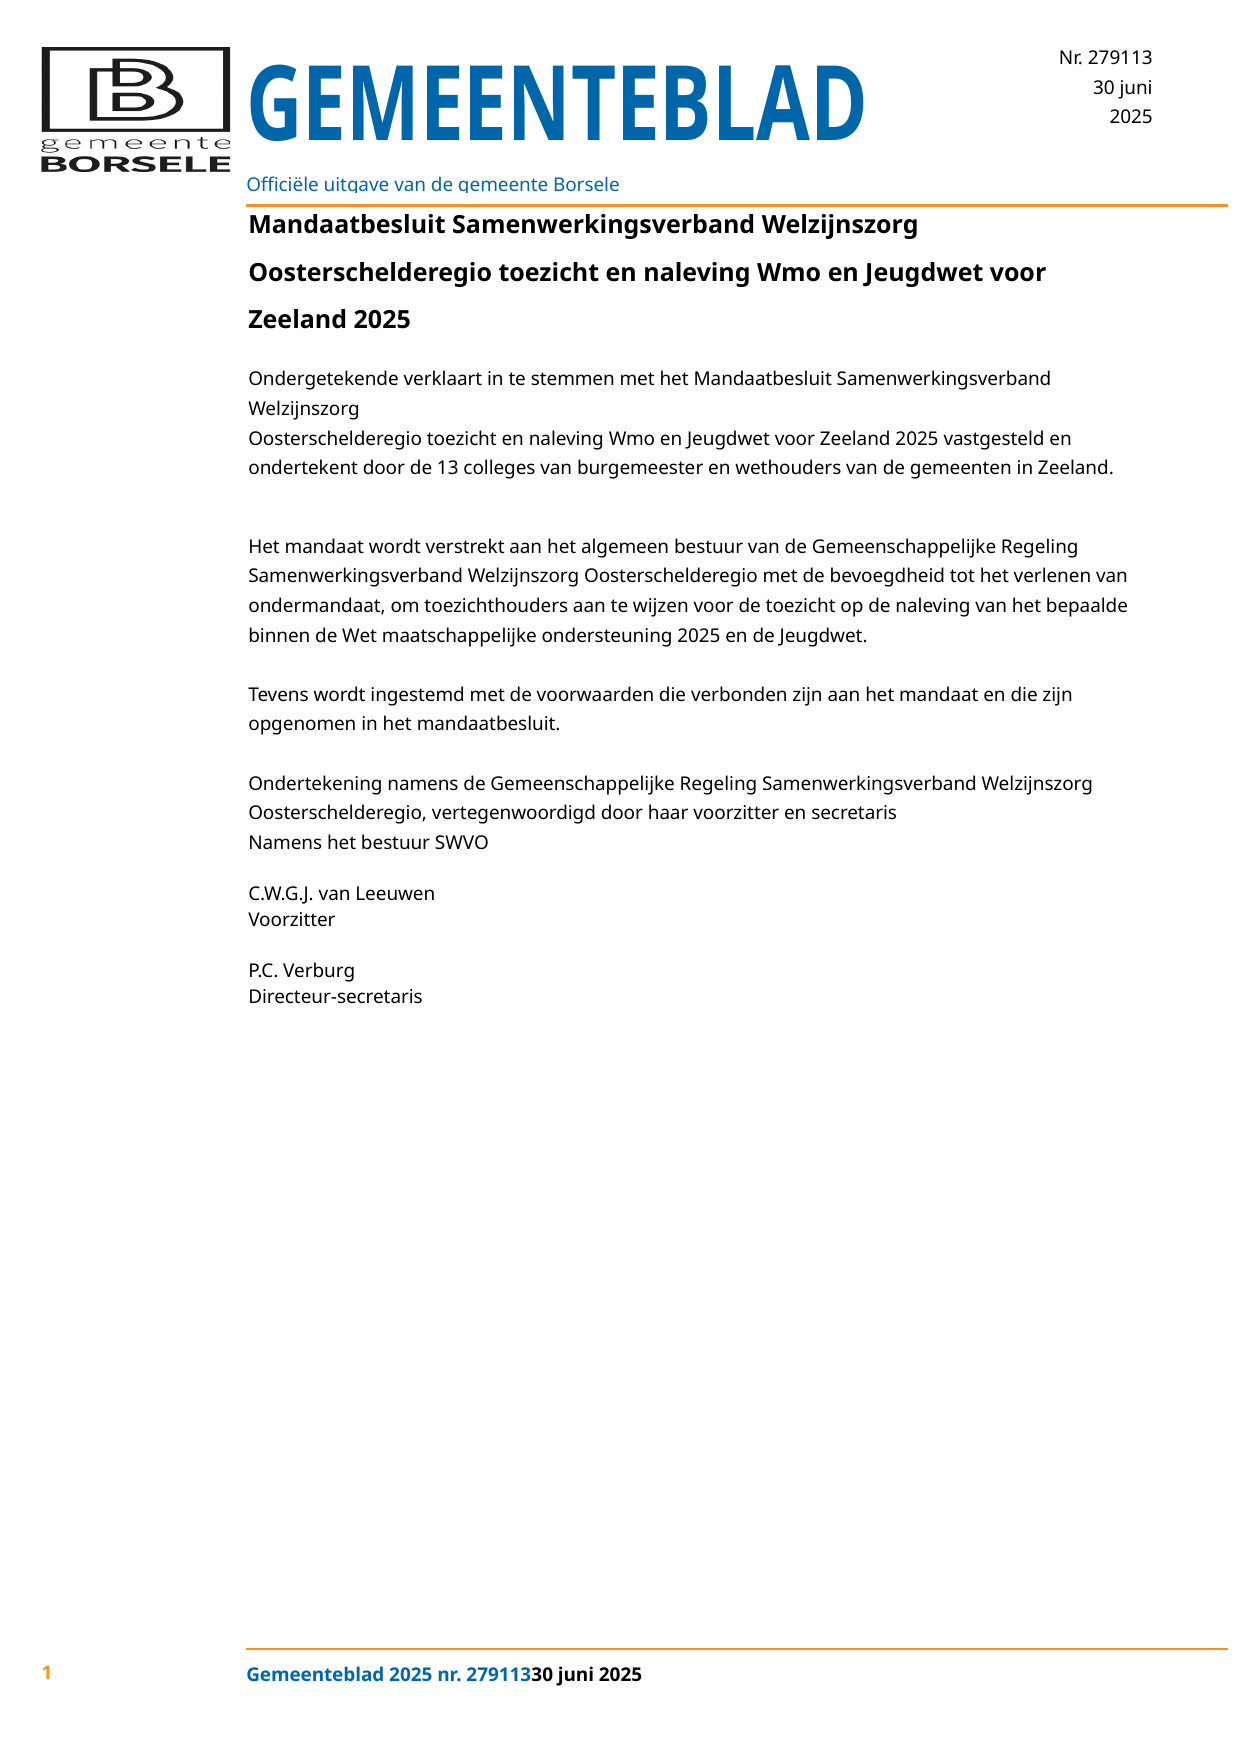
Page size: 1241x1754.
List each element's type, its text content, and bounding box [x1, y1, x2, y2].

text P.C. Verburg [248, 958, 1152, 983]
text C.W.G.J. van Leeuwen [248, 880, 1152, 906]
text Mandaatbesluit Samenwerkingsverband Welzijnszorg Oosterschelderegio toezicht en naleving Wmo en Jeugdwet voor Zeeland 2025 [248, 207, 1152, 336]
text Voorzitter [248, 906, 1152, 932]
text Oosterschelderegio toezicht en naleving Wmo en Jeugdwet voor Zeeland 2025 vastgesteld en ondertekent door de 13 colleges van burgemeester en wethouders van de gemeenten in Zeeland. [248, 425, 1152, 480]
text Ondergetekende verklaart in te stemmen met het Mandaatbesluit Samenwerkingsverband Welzijnszorg [248, 366, 1152, 421]
text Het mandaat wordt verstrekt aan het algemeen bestuur van de Gemeenschappelijke Regeling Samenwerkingsverband Welzijnszorg Oosterschelderegio met de bevoegdheid tot het verlenen van ondermandaat, om toezichthouders aan te wijzen voor de toezicht op de naleving van het bepaalde binnen de Wet maatschappelijke ondersteuning 2025 en de Jeugdwet. [248, 533, 1152, 648]
text Directeur-secretaris [248, 983, 1152, 1009]
text Tevens wordt ingestemd met de voorwaarden die verbonden zijn aan het mandaat en die zijn opgenomen in het mandaatbesluit. [248, 681, 1152, 736]
picture [41, 47, 231, 172]
text Ondertekening namens de Gemeenschappelijke Regeling Samenwerkingsverband Welzijnszorg Oosterschelderegio, vertegenwoordigd door haar voorzitter en secretaris [248, 770, 1152, 825]
text Namens het bestuur SWVO [248, 829, 1152, 855]
